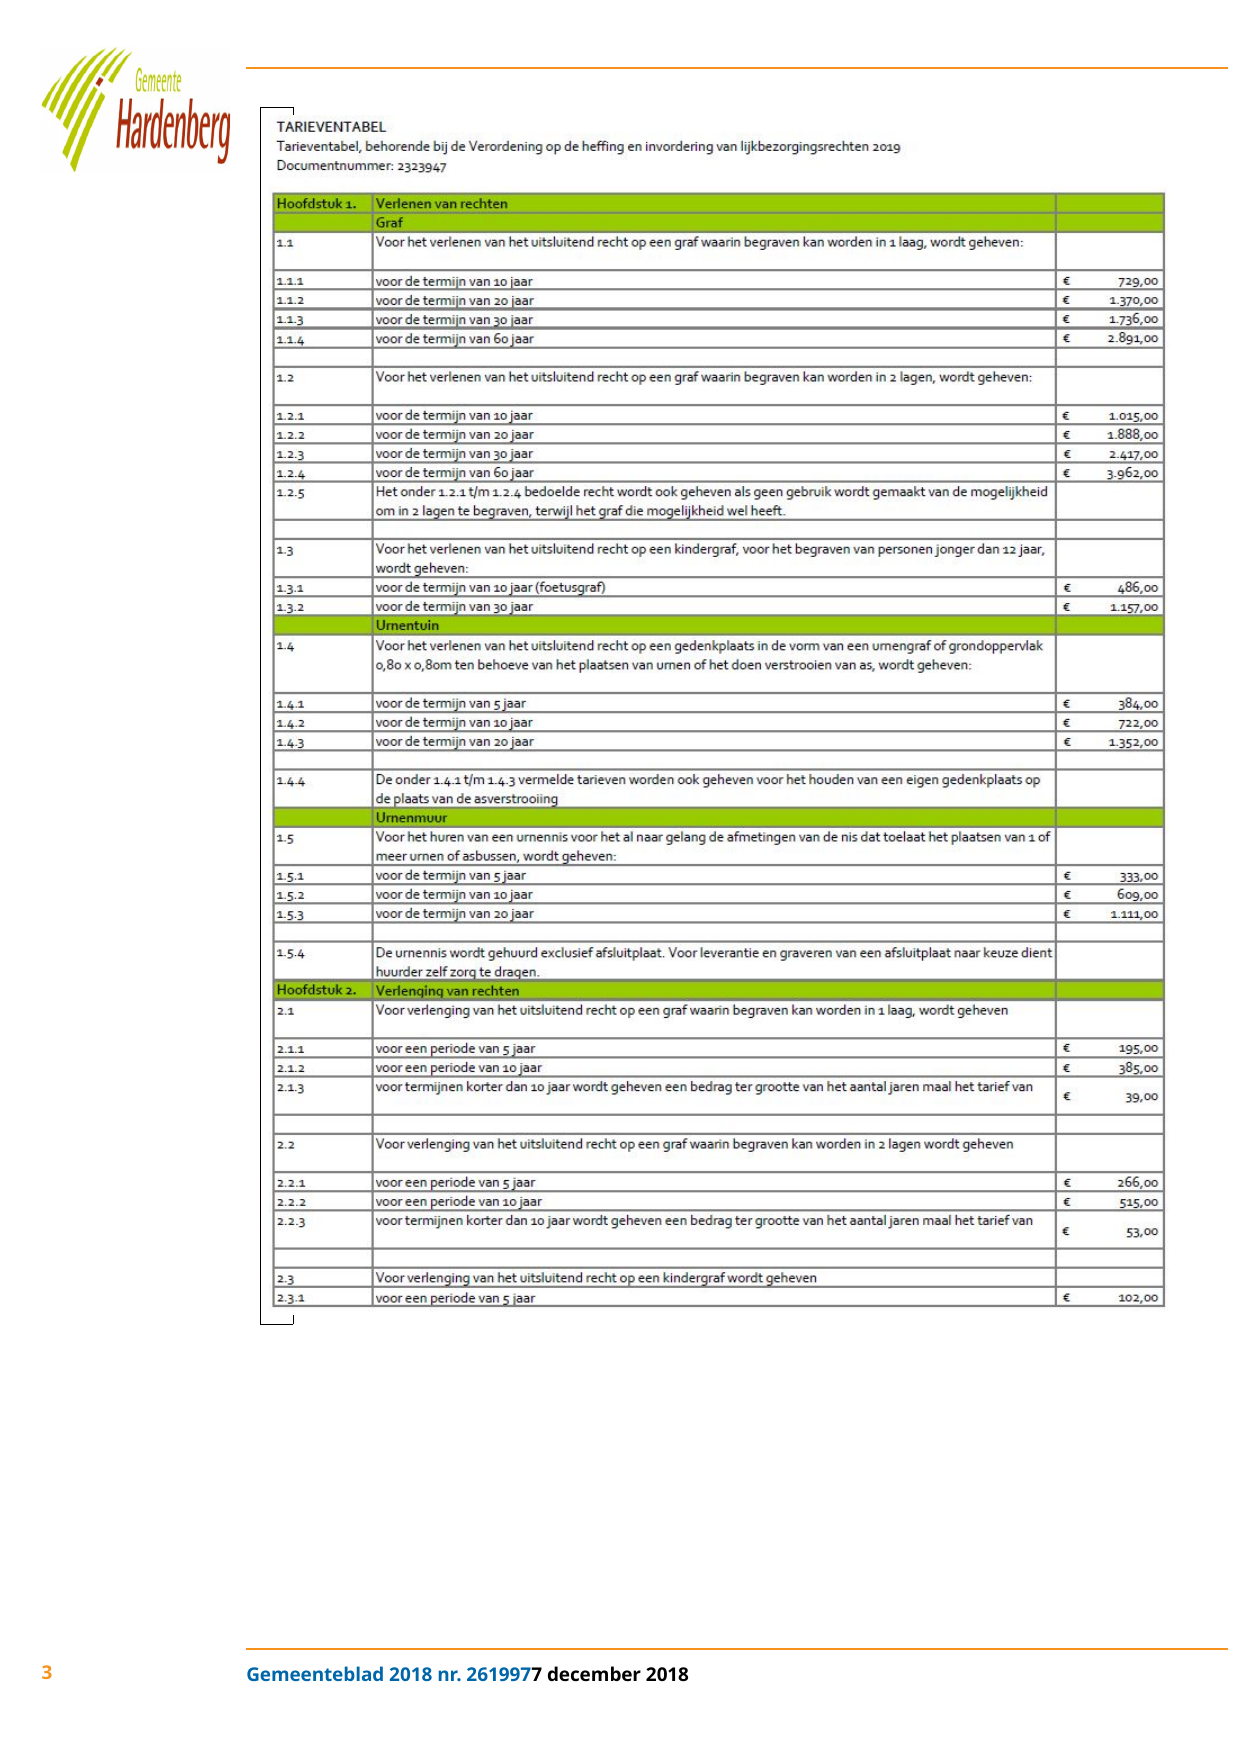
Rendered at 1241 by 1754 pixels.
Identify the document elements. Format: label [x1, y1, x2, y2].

picture [41, 47, 231, 172]
picture [268, 115, 1173, 1315]
